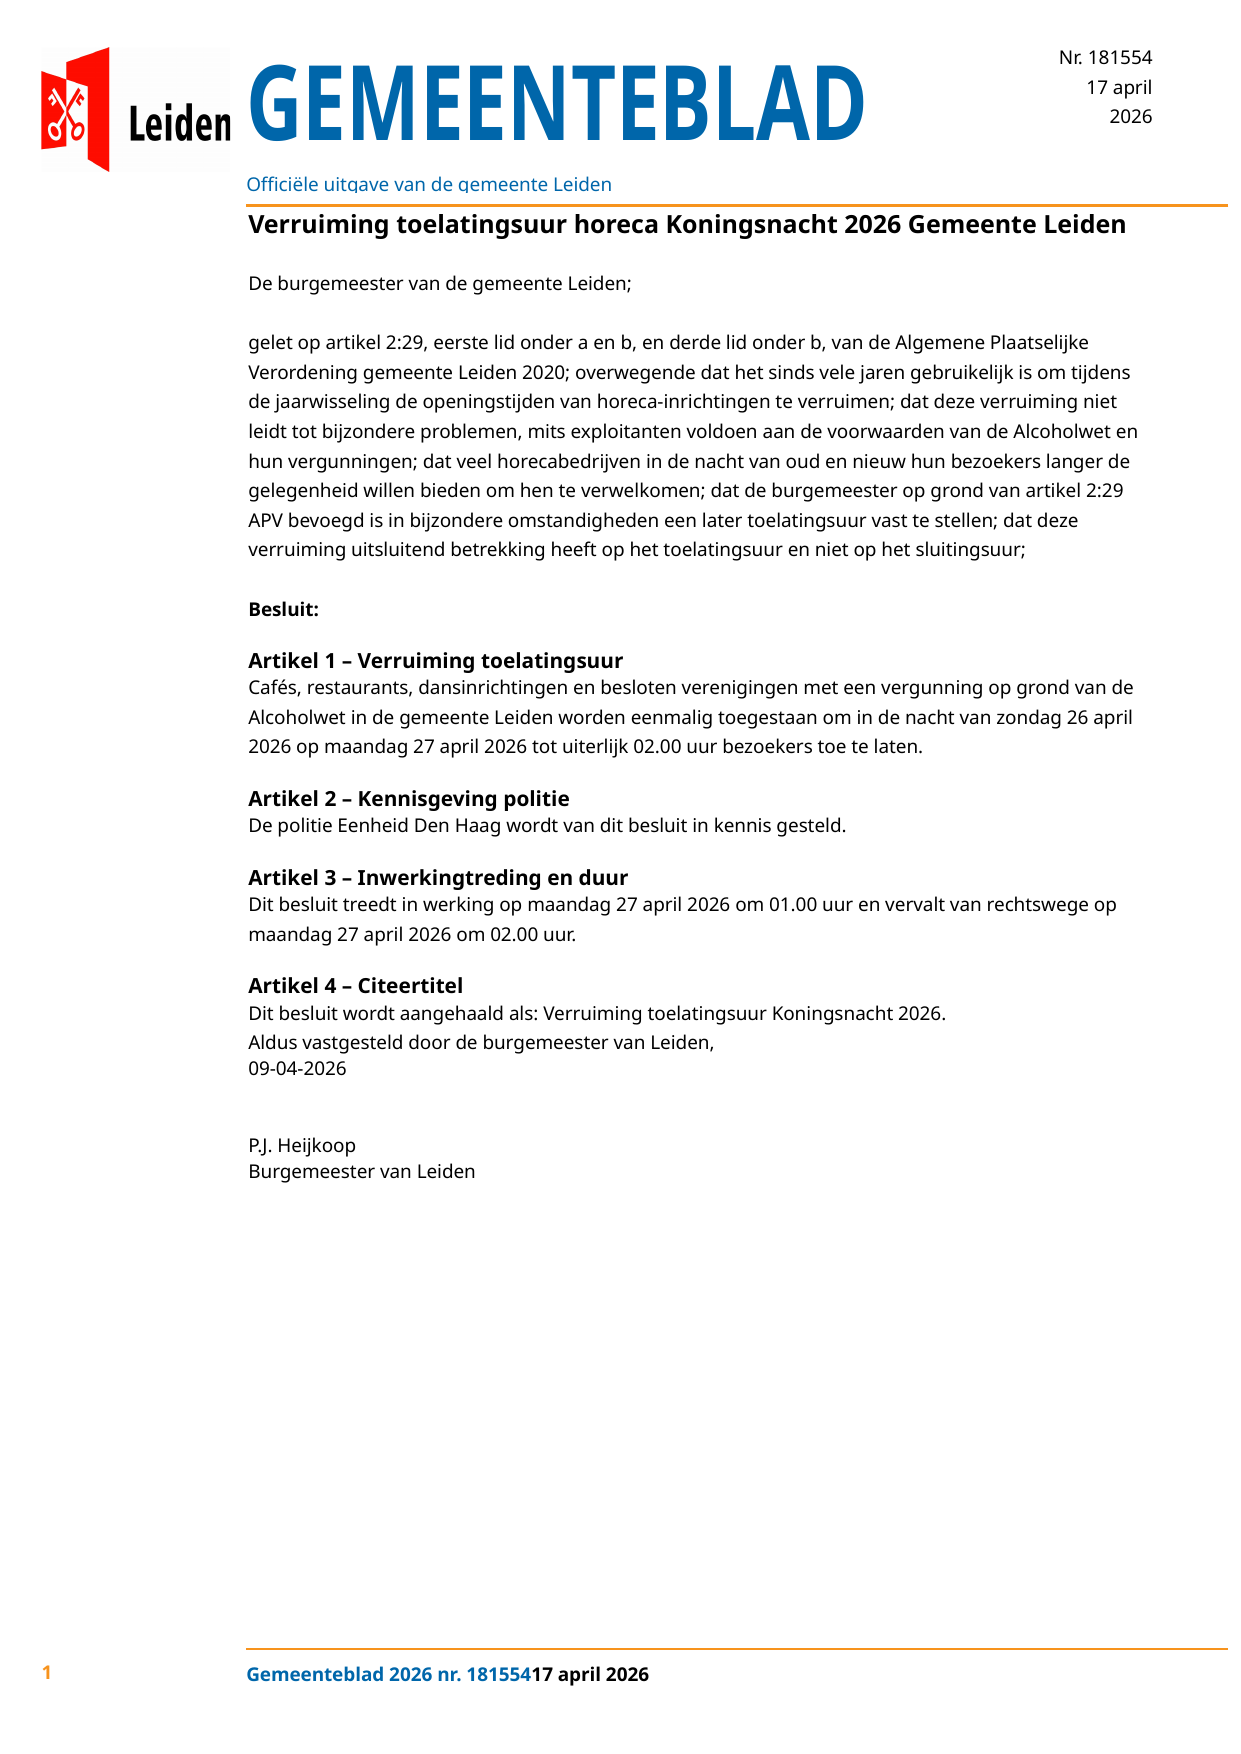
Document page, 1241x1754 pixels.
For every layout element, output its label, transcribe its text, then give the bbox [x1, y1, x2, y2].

text Cafés, restaurants, dansinrichtingen en besloten verenigingen met een vergunning op grond van de Alcoholwet in de gemeente Leiden worden eenmalig toegestaan om in de nacht van zondag 26 april 2026 op maandag 27 april 2026 tot uiterlijk 02.00 uur bezoekers toe te laten. [248, 674, 1152, 759]
text Artikel 3 – Inwerkingtreding en duur [248, 863, 1152, 891]
text P.J. Heijkoop [248, 1132, 1152, 1158]
text Dit besluit wordt aangehaald als: Verruiming toelatingsuur Koningsnacht 2026. [248, 1000, 1152, 1026]
picture [41, 47, 231, 172]
text Artikel 1 – Verruiming toelatingsuur [248, 646, 1152, 674]
text Artikel 4 – Citeertitel [248, 971, 1152, 1000]
text De burgemeester van de gemeente Leiden; [248, 270, 1152, 296]
text Dit besluit treedt in werking op maandag 27 april 2026 om 01.00 uur en vervalt van rechtswege op maandag 27 april 2026 om 02.00 uur. [248, 891, 1152, 947]
text De politie Eenheid Den Haag wordt van dit besluit in kennis gesteld. [248, 813, 1152, 838]
text Besluit: [248, 596, 1152, 621]
text Aldus vastgesteld door de burgemeester van Leiden, [248, 1029, 1152, 1055]
text Artikel 2 – Kennisgeving politie [248, 784, 1152, 813]
text Verruiming toelatingsuur horeca Koningsnacht 2026 Gemeente Leiden [248, 207, 1152, 241]
text Burgemeester van Leiden [248, 1158, 1152, 1184]
text gelet op artikel 2:29, eerste lid onder a en b, en derde lid onder b, van de Algemene Plaatselijke Verordening gemeente Leiden 2020; overwegende dat het sinds vele jaren gebruikelijk is om tijdens de jaarwisseling de openingstijden van horeca-inrichtingen te verruimen; dat deze verruiming niet leidt tot bijzondere problemen, mits exploitanten voldoen aan de voorwaarden van de Alcoholwet en hun vergunningen; dat veel horecabedrijven in de nacht van oud en nieuw hun bezoekers langer de gelegenheid willen bieden om hen te verwelkomen; dat de burgemeester op grond van artikel 2:29 APV bevoegd is in bijzondere omstandigheden een later toelatingsuur vast te stellen; dat deze verruiming uitsluitend betrekking heeft op het toelatingsuur en niet op het sluitingsuur; [248, 329, 1152, 562]
text 09-04-2026 [248, 1055, 1152, 1081]
